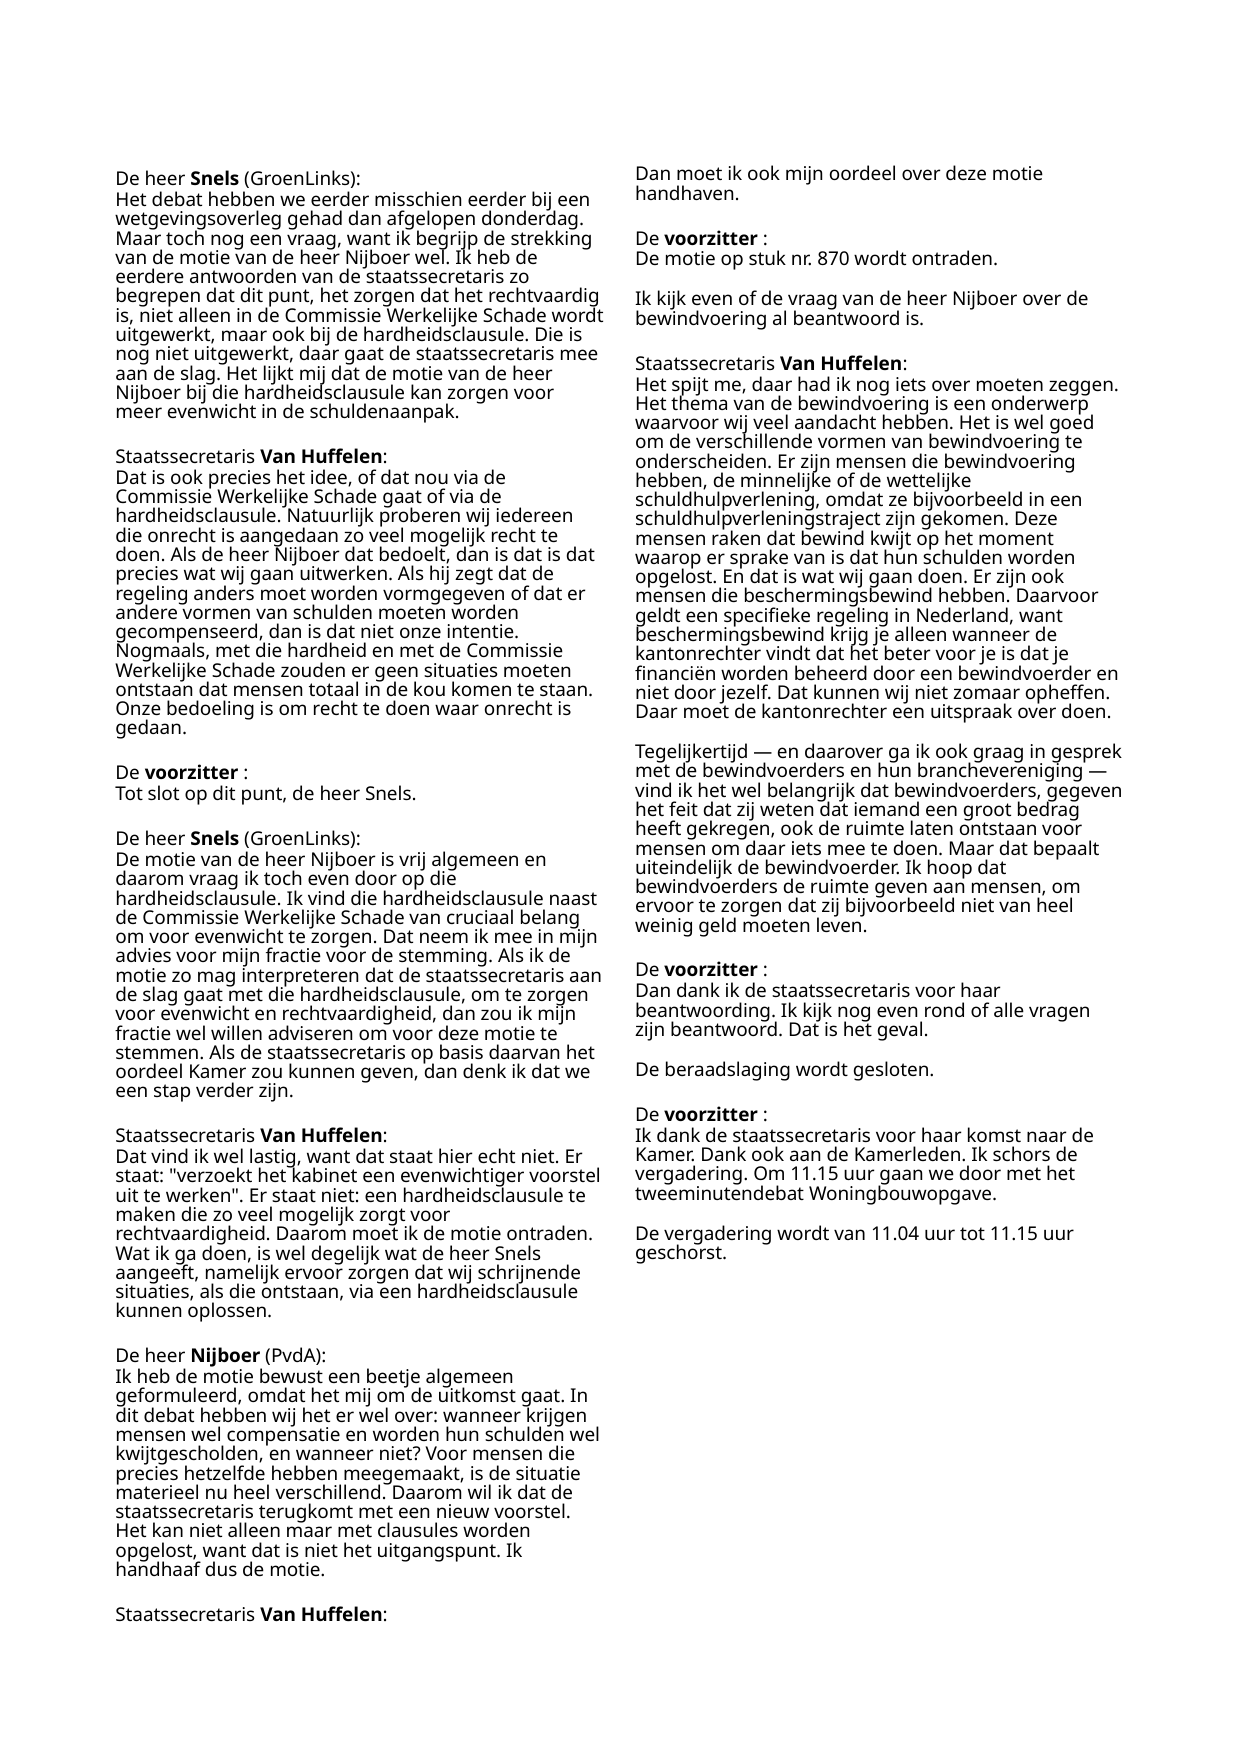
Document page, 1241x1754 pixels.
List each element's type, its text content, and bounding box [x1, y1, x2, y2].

text Tegelijkertijd — en daarover ga ik ook graag in gesprek met de bewindvoerders en hun branchevereniging — vind ik het wel belangrijk dat bewindvoerders, gegeven het feit dat zij weten dat iemand een groot bedrag heeft gekregen, ook de ruimte laten ontstaan voor mensen om daar iets mee te doen. Maar dat bepaalt uiteindelijk de bewindvoerder. Ik hoop dat bewindvoerders de ruimte geven aan mensen, om ervoor te zorgen dat zij bijvoorbeeld niet van heel weinig geld moeten leven. [635, 743, 1125, 936]
text De motie van de heer Nijboer is vrij algemeen en daarom vraag ik toch even door op die hardheidsclausule. Ik vind die hardheidsclausule naast de Commissie Werkelijke Schade van cruciaal belang om voor evenwicht te zorgen. Dat neem ik mee in mijn advies voor mijn fractie voor de stemming. Als ik de motie zo mag interpreteren dat de staatssecretaris aan de slag gaat met die hardheidsclausule, om te zorgen voor evenwicht en rechtvaardigheid, dan zou ik mijn fractie wel willen adviseren om voor deze motie te stemmen. Als de staatssecretaris op basis daarvan het oordeel Kamer zou kunnen geven, dan denk ik dat we een stap verder zijn. [115, 851, 605, 1102]
text De voorzitter : [635, 1101, 1125, 1127]
text Staatssecretaris Van Huffelen: [115, 1122, 605, 1148]
text Tot slot op dit punt, de heer Snels. [115, 785, 605, 804]
text Staatssecretaris Van Huffelen: [115, 443, 605, 469]
text Het debat hebben we eerder misschien eerder bij een wetgevingsoverleg gehad dan afgelopen donderdag. Maar toch nog een vraag, want ik begrijp de strekking van de motie van de heer Nijboer wel. Ik heb de eerdere antwoorden van de staatssecretaris zo begrepen dat dit punt, het zorgen dat het rechtvaardig is, niet alleen in de Commissie Werkelijke Schade wordt uitgewerkt, maar ook bij de hardheidsclausule. Die is nog niet uitgewerkt, daar gaat de staatssecretaris mee aan de slag. Het lijkt mij dat de motie van de heer Nijboer bij die hardheidsclausule kan zorgen voor meer evenwicht in de schuldenaanpak. [115, 191, 605, 422]
text De heer Snels (GroenLinks): [115, 165, 605, 191]
text Dan moet ik ook mijn oordeel over deze motie handhaven. [635, 165, 1125, 204]
text Het spijt me, daar had ik nog iets over moeten zeggen. Het thema van de bewindvoering is een onderwerp waarvoor wij veel aandacht hebben. Het is wel goed om de verschillende vormen van bewindvoering te onderscheiden. Er zijn mensen die bewindvoering hebben, de minnelijke of de wettelijke schuldhulpverlening, omdat ze bijvoorbeeld in een schuldhulpverleningstraject zijn gekomen. Deze mensen raken dat bewind kwijt op het moment waarop er sprake van is dat hun schulden worden opgelost. En dat is wat wij gaan doen. Er zijn ook mensen die beschermingsbewind hebben. Daarvoor geldt een specifieke regeling in Nederland, want beschermingsbewind krijg je alleen wanneer de kantonrechter vindt dat het beter voor je is dat je financiën worden beheerd door een bewindvoerder en niet door jezelf. Dat kunnen wij niet zomaar opheffen. Daar moet de kantonrechter een uitspraak over doen. [635, 376, 1125, 722]
text Ik heb de motie bewust een beetje algemeen geformuleerd, omdat het mij om de uitkomst gaat. In dit debat hebben wij het er wel over: wanneer krijgen mensen wel compensatie en worden hun schulden wel kwijtgescholden, en wanneer niet? Voor mensen die precies hetzelfde hebben meegemaakt, is de situatie materieel nu heel verschillend. Daarom wil ik dat de staatssecretaris terugkomt met een nieuw voorstel. Het kan niet alleen maar met clausules worden opgelost, want dat is niet het uitgangspunt. Ik handhaaf dus de motie. [115, 1368, 605, 1580]
text De voorzitter : [635, 225, 1125, 250]
text De beraadslaging wordt gesloten. [635, 1061, 1125, 1080]
text Dat is ook precies het idee, of dat nou via de Commissie Werkelijke Schade gaat of via de hardheidsclausule. Natuurlijk proberen wij iedereen die onrecht is aangedaan zo veel mogelijk recht te doen. Als de heer Nijboer dat bedoelt, dan is dat is dat precies wat wij gaan uitwerken. Als hij zegt dat de regeling anders moet worden vormgegeven of dat er andere vormen van schulden moeten worden gecompenseerd, dan is dat niet onze intentie. Nogmaals, met die hardheid en met de Commissie Werkelijke Schade zouden er geen situaties moeten ontstaan dat mensen totaal in de kou komen te staan. Onze bedoeling is om recht te doen waar onrecht is gedaan. [115, 469, 605, 739]
text De heer Snels (GroenLinks): [115, 825, 605, 851]
text Ik kijk even of de vraag van de heer Nijboer over de bewindvoering al beantwoord is. [635, 290, 1125, 329]
text Dat vind ik wel lastig, want dat staat hier echt niet. Er staat: "verzoekt het kabinet een evenwichtiger voorstel uit te werken". Er staat niet: een hardheidsclausule te maken die zo veel mogelijk zorgt voor rechtvaardigheid. Daarom moet ik de motie ontraden. Wat ik ga doen, is wel degelijk wat de heer Snels aangeeft, namelijk ervoor zorgen dat wij schrijnende situaties, als die ontstaan, via een hardheidsclausule kunnen oplossen. [115, 1148, 605, 1322]
text De heer Nijboer (PvdA): [115, 1342, 605, 1368]
text Staatssecretaris Van Huffelen: [635, 350, 1125, 376]
text De motie op stuk nr. 870 wordt ontraden. [635, 250, 1125, 270]
text Staatssecretaris Van Huffelen: [115, 1601, 605, 1627]
text De voorzitter : [115, 759, 605, 785]
text Dan dank ik de staatssecretaris voor haar beantwoording. Ik kijk nog even rond of alle vragen zijn beantwoord. Dat is het geval. [635, 982, 1125, 1040]
text De vergadering wordt van 11.04 uur tot 11.15 uur geschorst. [635, 1225, 1125, 1263]
text Ik dank de staatssecretaris voor haar komst naar de Kamer. Dank ook aan de Kamerleden. Ik schors de vergadering. Om 11.15 uur gaan we door met het tweeminutendebat Woningbouwopgave. [635, 1127, 1125, 1204]
text De voorzitter : [635, 957, 1125, 982]
